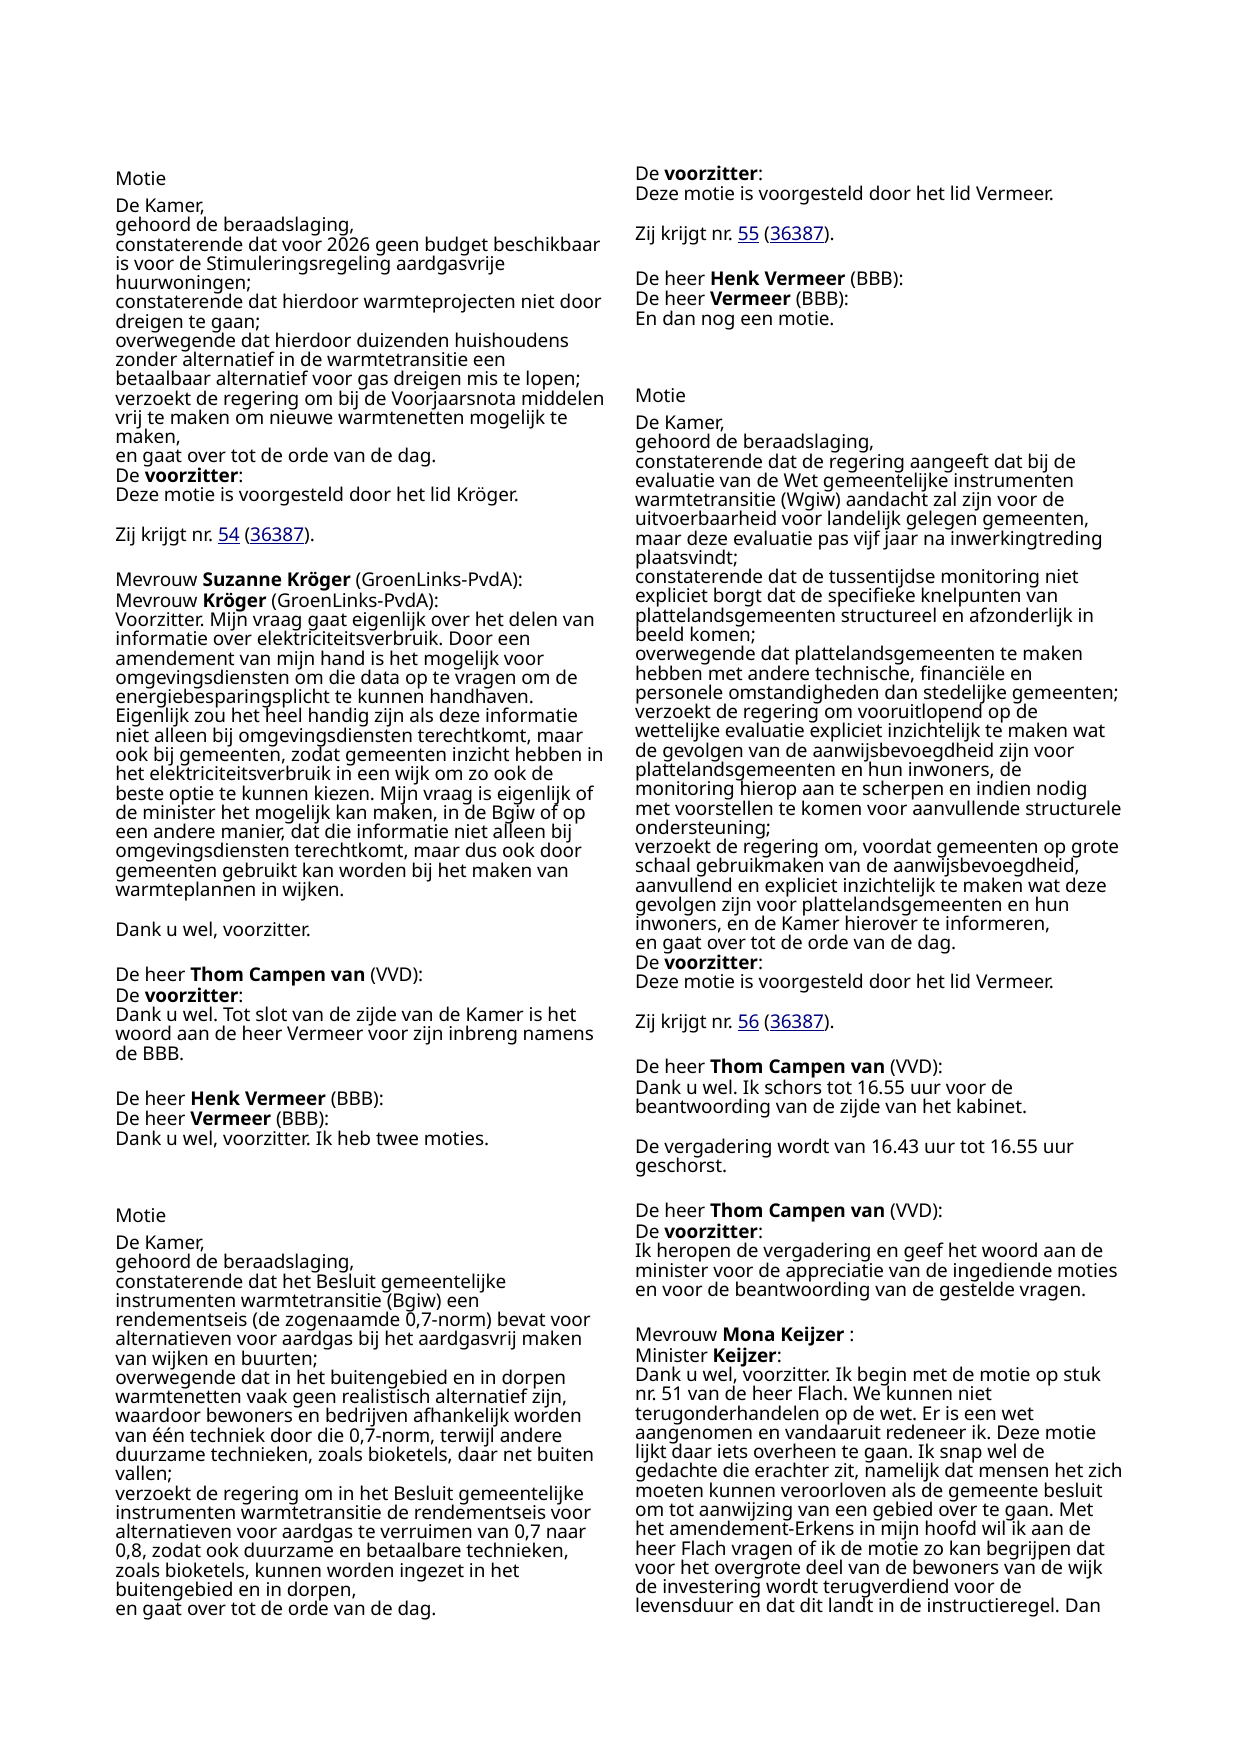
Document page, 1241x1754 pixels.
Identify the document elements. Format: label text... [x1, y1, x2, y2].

text Deze motie is voorgesteld door het lid Vermeer. [635, 973, 1125, 992]
text De Kamer, [115, 1234, 605, 1253]
text Zij krijgt nr. 54 (36387). [115, 526, 605, 545]
text De heer Vermeer (BBB): [115, 1110, 605, 1130]
text verzoekt de regering om vooruitlopend op de wettelijke evaluatie expliciet inzichtelijk te maken wat de gevolgen van de aanwijsbevoegdheid zijn voor plattelandsgemeenten en hun inwoners, de monitoring hierop aan te scherpen en indien nodig met voorstellen te komen voor aanvullende structurele ondersteuning; [635, 703, 1125, 838]
text gehoord de beraadslaging, [115, 216, 605, 236]
text overwegende dat in het buitengebied en in dorpen warmtenetten vaak geen realistisch alternatief zijn, waardoor bewoners en bedrijven afhankelijk worden van één techniek door die 0,7-norm, terwijl andere duurzame technieken, zoals bioketels, daar net buiten vallen; [115, 1369, 605, 1484]
text Motie [635, 382, 1125, 408]
text en gaat over tot de orde van de dag. [115, 1600, 605, 1619]
text De heer Thom Campen van (VVD): [635, 1197, 1125, 1223]
text De Kamer, [115, 197, 605, 216]
text Minister Keijzer: [635, 1347, 1125, 1366]
text De heer Thom Campen van (VVD): [115, 961, 605, 987]
text Mevrouw Mona Keijzer : [635, 1321, 1125, 1347]
text Dank u wel, voorzitter. [115, 921, 605, 940]
text Dank u wel. Ik schors tot 16.55 uur voor de beantwoording van de zijde van het kabinet. [635, 1079, 1125, 1117]
text Dank u wel, voorzitter. Ik heb twee moties. [115, 1130, 605, 1149]
text Deze motie is voorgesteld door het lid Kröger. [115, 486, 605, 505]
text constaterende dat hierdoor warmteprojecten niet door dreigen te gaan; [115, 293, 605, 332]
text verzoekt de regering om bij de Voorjaarsnota middelen vrij te maken om nieuwe warmtenetten mogelijk te maken, [115, 390, 605, 447]
text verzoekt de regering om in het Besluit gemeentelijke instrumenten warmtetransitie de rendementseis voor alternatieven voor aardgas te verruimen van 0,7 naar 0,8, zodat ook duurzame en betaalbare technieken, zoals bioketels, kunnen worden ingezet in het buitengebied en in dorpen, [115, 1484, 605, 1600]
text De heer Vermeer (BBB): [635, 290, 1125, 310]
text Mevrouw Kröger (GroenLinks-PvdA): [115, 592, 605, 611]
text gehoord de beraadslaging, [635, 433, 1125, 453]
text Zij krijgt nr. 56 (36387). [635, 1013, 1125, 1032]
text Motie [115, 1202, 605, 1228]
text overwegende dat hierdoor duizenden huishoudens zonder alternatief in de warmtetransitie een betaalbaar alternatief voor gas dreigen mis te lopen; [115, 332, 605, 390]
text constaterende dat de tussentijdse monitoring niet expliciet borgt dat de specifieke knelpunten van plattelandsgemeenten structureel en afzonderlijk in beeld komen; [635, 568, 1125, 645]
text Motie [115, 165, 605, 191]
text constaterende dat voor 2026 geen budget beschikbaar is voor de Stimuleringsregeling aardgasvrije huurwoningen; [115, 236, 605, 293]
text En dan nog een motie. [635, 310, 1125, 329]
text De voorzitter: [115, 987, 605, 1006]
text De voorzitter: [115, 467, 605, 486]
text Dank u wel, voorzitter. Ik begin met de motie op stuk nr. 51 van de heer Flach. We kunnen niet terugonderhandelen op de wet. Er is een wet aangenomen en vandaaruit redeneer ik. Deze motie lijkt daar iets overheen te gaan. Ik snap wel de gedachte die erachter zit, namelijk dat mensen het zich moeten kunnen veroorloven als de gemeente besluit om tot aanwijzing van een gebied over te gaan. Met het amendement-Erkens in mijn hoofd wil ik aan de heer Flach vragen of ik de motie zo kan begrijpen dat voor het overgrote deel van de bewoners van de wijk de investering wordt terugverdiend voor de levensduur en dat dit landt in de instructieregel. Dan [635, 1366, 1125, 1617]
text Mevrouw Suzanne Kröger (GroenLinks-PvdA): [115, 566, 605, 592]
text Zij krijgt nr. 55 (36387). [635, 224, 1125, 244]
text De voorzitter: [635, 1223, 1125, 1242]
text verzoekt de regering om, voordat gemeenten op grote schaal gebruikmaken van de aanwijsbevoegdheid, aanvullend en expliciet inzichtelijk te maken wat deze gevolgen zijn voor plattelandsgemeenten en hun inwoners, en de Kamer hierover te informeren, [635, 838, 1125, 934]
text overwegende dat plattelandsgemeenten te maken hebben met andere technische, financiële en personele omstandigheden dan stedelijke gemeenten; [635, 645, 1125, 703]
text en gaat over tot de orde van de dag. [115, 447, 605, 467]
text De heer Thom Campen van (VVD): [635, 1053, 1125, 1079]
text Ik heropen de vergadering en geef het woord aan de minister voor de appreciatie van de ingediende moties en voor de beantwoording van de gestelde vragen. [635, 1242, 1125, 1300]
text Voorzitter. Mijn vraag gaat eigenlijk over het delen van informatie over elektriciteitsverbruik. Door een amendement van mijn hand is het mogelijk voor omgevingsdiensten om die data op te vragen om de energiebesparingsplicht te kunnen handhaven. Eigenlijk zou het heel handig zijn als deze informatie niet alleen bij omgevingsdiensten terechtkomt, maar ook bij gemeenten, zodat gemeenten inzicht hebben in het elektriciteitsverbruik in een wijk om zo ook de beste optie te kunnen kiezen. Mijn vraag is eigenlijk of de minister het mogelijk kan maken, in de Bgiw of op een andere manier, dat die informatie niet alleen bij omgevingsdiensten terechtkomt, maar dus ook door gemeenten gebruikt kan worden bij het maken van warmteplannen in wijken. [115, 611, 605, 900]
text constaterende dat het Besluit gemeentelijke instrumenten warmtetransitie (Bgiw) een rendementseis (de zogenaamde 0,7-norm) bevat voor alternatieven voor aardgas bij het aardgasvrij maken van wijken en buurten; [115, 1273, 605, 1369]
text De voorzitter: [635, 954, 1125, 973]
text De voorzitter: [635, 165, 1125, 184]
text Deze motie is voorgesteld door het lid Vermeer. [635, 184, 1125, 204]
text De heer Henk Vermeer (BBB): [635, 265, 1125, 290]
text De Kamer, [635, 414, 1125, 433]
text constaterende dat de regering aangeeft dat bij de evaluatie van de Wet gemeentelijke instrumenten warmtetransitie (Wgiw) aandacht zal zijn voor de uitvoerbaarheid voor landelijk gelegen gemeenten, maar deze evaluatie pas vijf jaar na inwerkingtreding plaatsvindt; [635, 453, 1125, 568]
text De heer Henk Vermeer (BBB): [115, 1085, 605, 1110]
text gehoord de beraadslaging, [115, 1253, 605, 1273]
text en gaat over tot de orde van de dag. [635, 934, 1125, 954]
text Dank u wel. Tot slot van de zijde van de Kamer is het woord aan de heer Vermeer voor zijn inbreng namens de BBB. [115, 1006, 605, 1064]
text De vergadering wordt van 16.43 uur tot 16.55 uur geschorst. [635, 1138, 1125, 1177]
